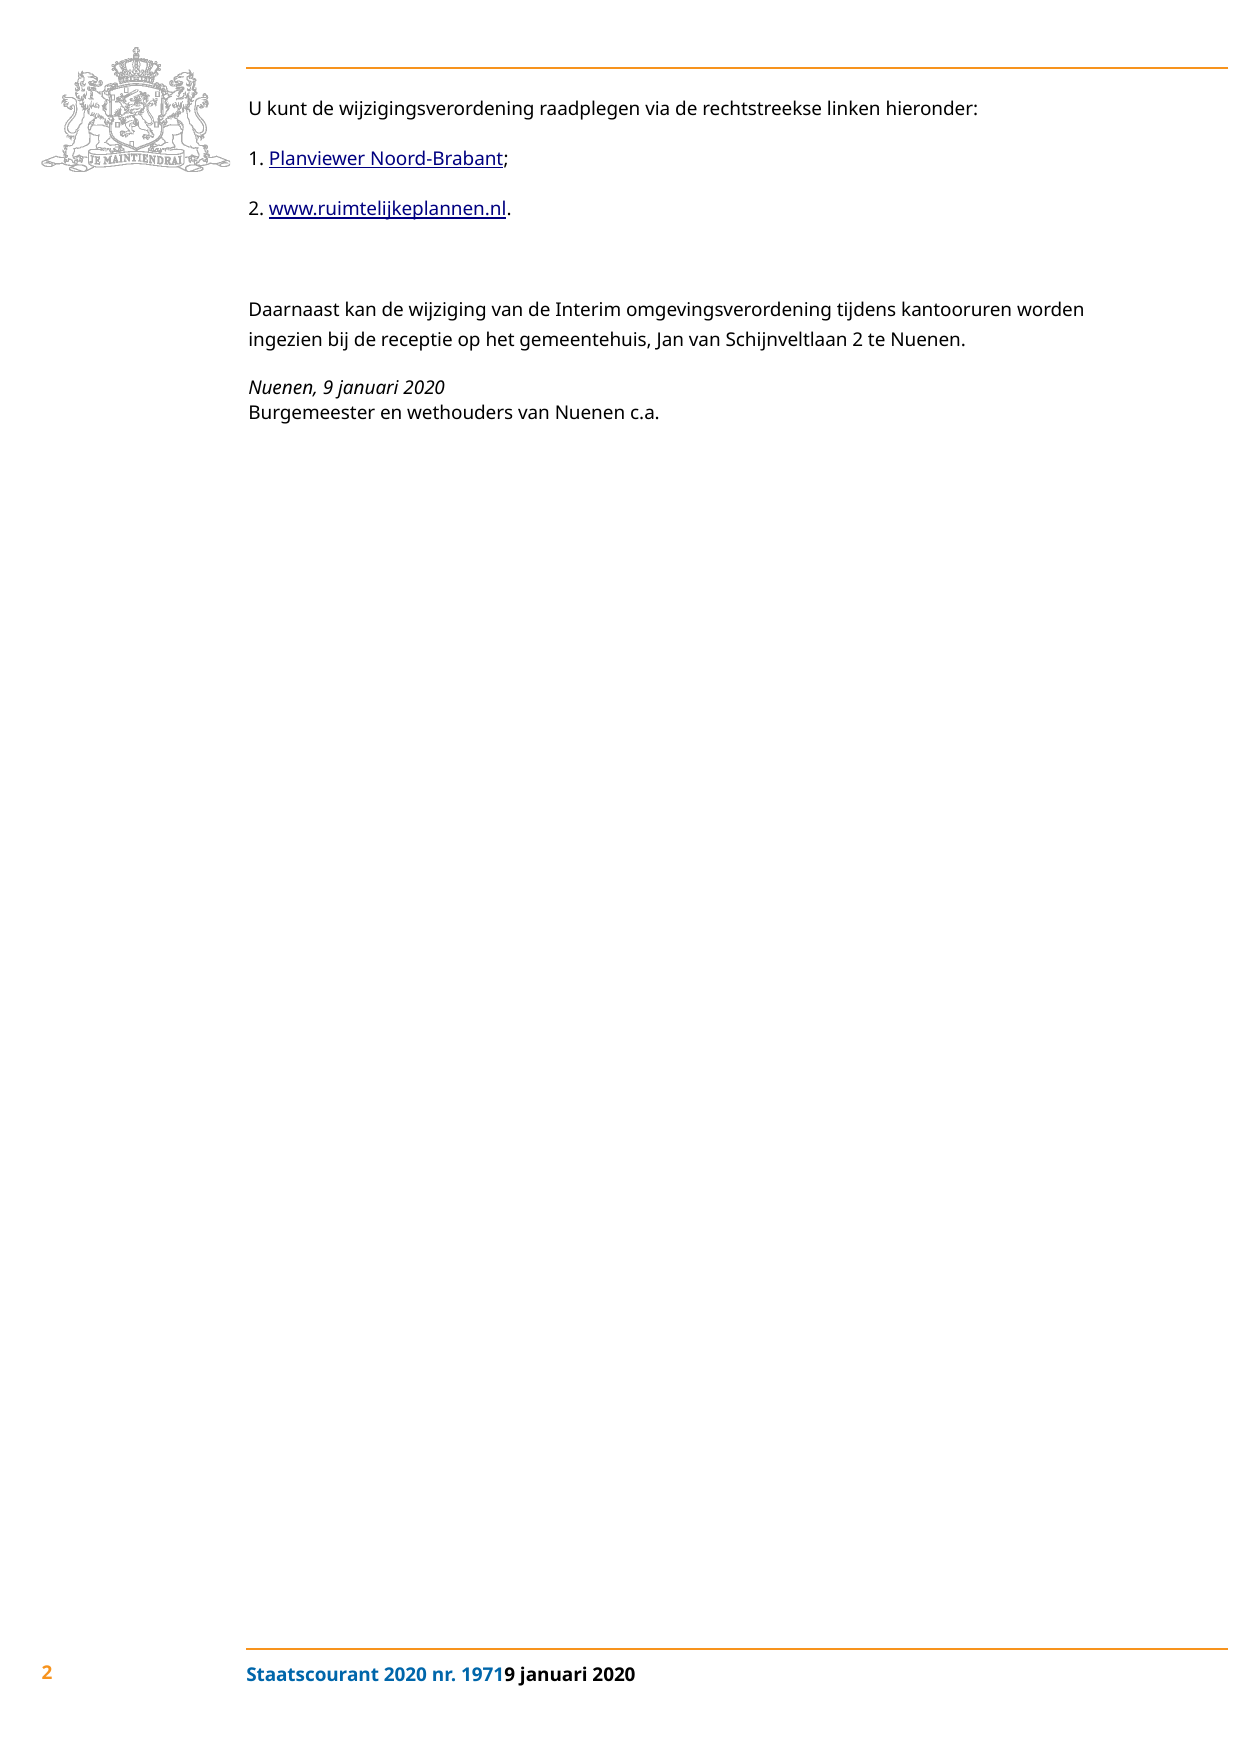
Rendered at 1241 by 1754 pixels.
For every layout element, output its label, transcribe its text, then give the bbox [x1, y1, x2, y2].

text Burgemeester en wethouders van Nuenen c.a. [248, 399, 1152, 425]
picture [41, 47, 231, 172]
text 2. www.ruimtelijkeplannen.nl. [248, 196, 1152, 221]
text U kunt de wijzigingsverordening raadplegen via de rechtstreekse linken hieronder: [248, 95, 1152, 121]
text Nuenen, 9 januari 2020 [248, 374, 1152, 399]
text Daarnaast kan de wijziging van de Interim omgevingsverordening tijdens kantooruren worden ingezien bij de receptie op het gemeentehuis, Jan van Schijnveltlaan 2 te Nuenen. [248, 296, 1152, 352]
text 1. Planviewer Noord-Brabant; [248, 145, 1152, 171]
